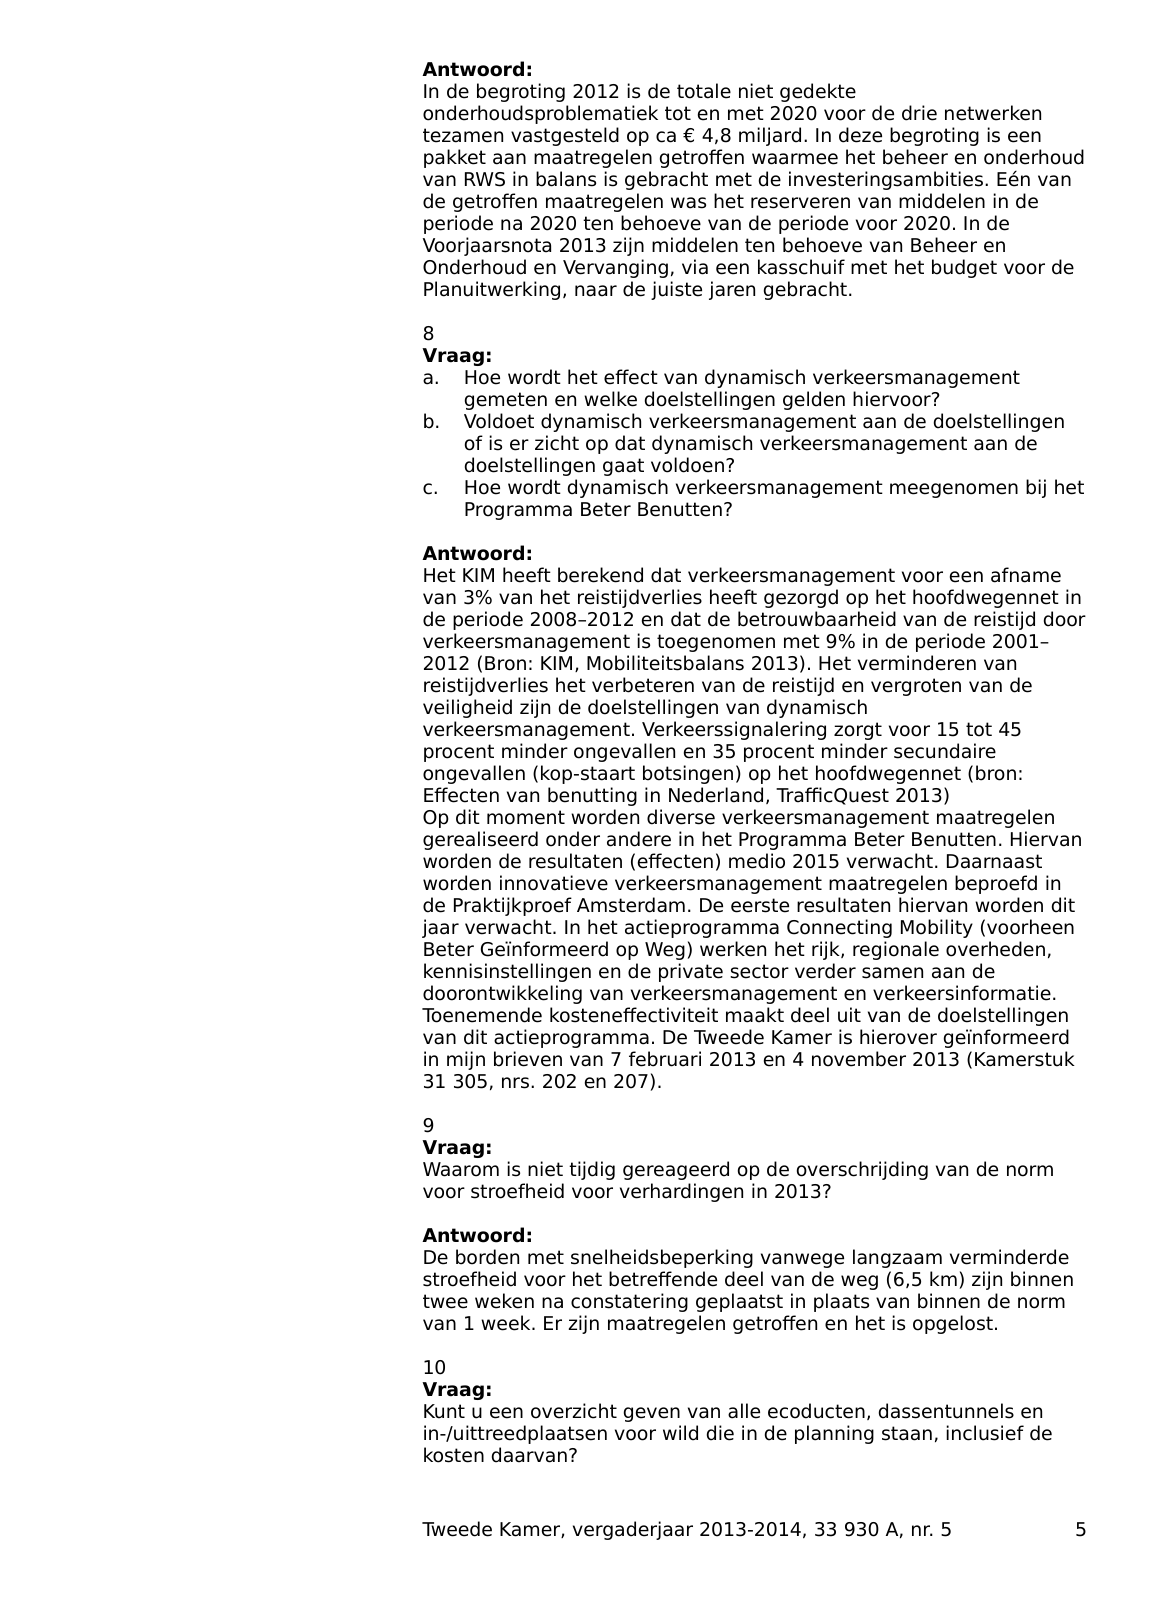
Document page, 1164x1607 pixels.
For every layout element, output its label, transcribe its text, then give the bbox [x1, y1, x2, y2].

text 10 [422, 1357, 1087, 1379]
text Vraag: [422, 345, 1087, 367]
text Antwoord: [422, 543, 1087, 565]
text Vraag: [422, 1379, 1087, 1401]
text Waarom is niet tijdig gereageerd op de overschrijding van de norm voor stroefheid voor verhardingen in 2013? [422, 1159, 1087, 1203]
text Antwoord: [422, 1225, 1087, 1247]
text De borden met snelheidsbeperking vanwege langzaam verminderde stroefheid voor het betreffende deel van de weg (6,5 km) zijn binnen twee weken na constatering geplaatst in plaats van binnen de norm van 1 week. Er zijn maatregelen getroffen en het is opgelost. [422, 1247, 1087, 1335]
text c. Hoe wordt dynamisch verkeersmanagement meegenomen bij het Programma Beter Benutten? [422, 477, 1087, 521]
text In de begroting 2012 is de totale niet gedekte onderhoudsproblematiek tot en met 2020 voor de drie netwerken tezamen vastgesteld op ca € 4,8 miljard. In deze begroting is een pakket aan maatregelen getroffen waarmee het beheer en onderhoud van RWS in balans is gebracht met de investeringsambities. Eén van de getroffen maatregelen was het reserveren van middelen in de periode na 2020 ten behoeve van de periode voor 2020. In de Voorjaarsnota 2013 zijn middelen ten behoeve van Beheer en Onderhoud en Vervanging, via een kasschuif met het budget voor de Planuitwerking, naar de juiste jaren gebracht. [422, 81, 1087, 301]
text a. Hoe wordt het effect van dynamisch verkeersmanagement gemeten en welke doelstellingen gelden hiervoor? [422, 367, 1087, 411]
text Vraag: [422, 1137, 1087, 1159]
text Het KIM heeft berekend dat verkeersmanagement voor een afname van 3% van het reistijdverlies heeft gezorgd op het hoofdwegennet in de periode 2008–2012 en dat de betrouwbaarheid van de reistijd door verkeersmanagement is toegenomen met 9% in de periode 2001–2012 (Bron: KIM, Mobiliteitsbalans 2013). Het verminderen van reistijdverlies het verbeteren van de reistijd en vergroten van de veiligheid zijn de doelstellingen van dynamisch verkeersmanagement. Verkeerssignalering zorgt voor 15 tot 45 procent minder ongevallen en 35 procent minder secundaire ongevallen (kop-staart botsingen) op het hoofdwegennet (bron: Effecten van benutting in Nederland, TrafficQuest 2013) [422, 565, 1087, 807]
text Kunt u een overzicht geven van alle ecoducten, dassentunnels en in-/uittreedplaatsen voor wild die in de planning staan, inclusief de kosten daarvan? [422, 1401, 1087, 1467]
text 9 [422, 1115, 1087, 1137]
text 8 [422, 323, 1087, 345]
text b. Voldoet dynamisch verkeersmanagement aan de doelstellingen of is er zicht op dat dynamisch verkeersmanagement aan de doelstellingen gaat voldoen? [422, 411, 1087, 477]
text Op dit moment worden diverse verkeersmanagement maatregelen gerealiseerd onder andere in het Programma Beter Benutten. Hiervan worden de resultaten (effecten) medio 2015 verwacht. Daarnaast worden innovatieve verkeersmanagement maatregelen beproefd in de Praktijkproef Amsterdam. De eerste resultaten hiervan worden dit jaar verwacht. In het actieprogramma Connecting Mobility (voorheen Beter Geïnformeerd op Weg) werken het rijk, regionale overheden, kennisinstellingen en de private sector verder samen aan de doorontwikkeling van verkeersmanagement en verkeersinformatie. Toenemende kosteneffectiviteit maakt deel uit van de doelstellingen van dit actieprogramma. De Tweede Kamer is hierover geïnformeerd in mijn brieven van 7 februari 2013 en 4 november 2013 (Kamerstuk 31 305, nrs. 202 en 207). [422, 807, 1087, 1092]
text Antwoord: [422, 59, 1087, 81]
